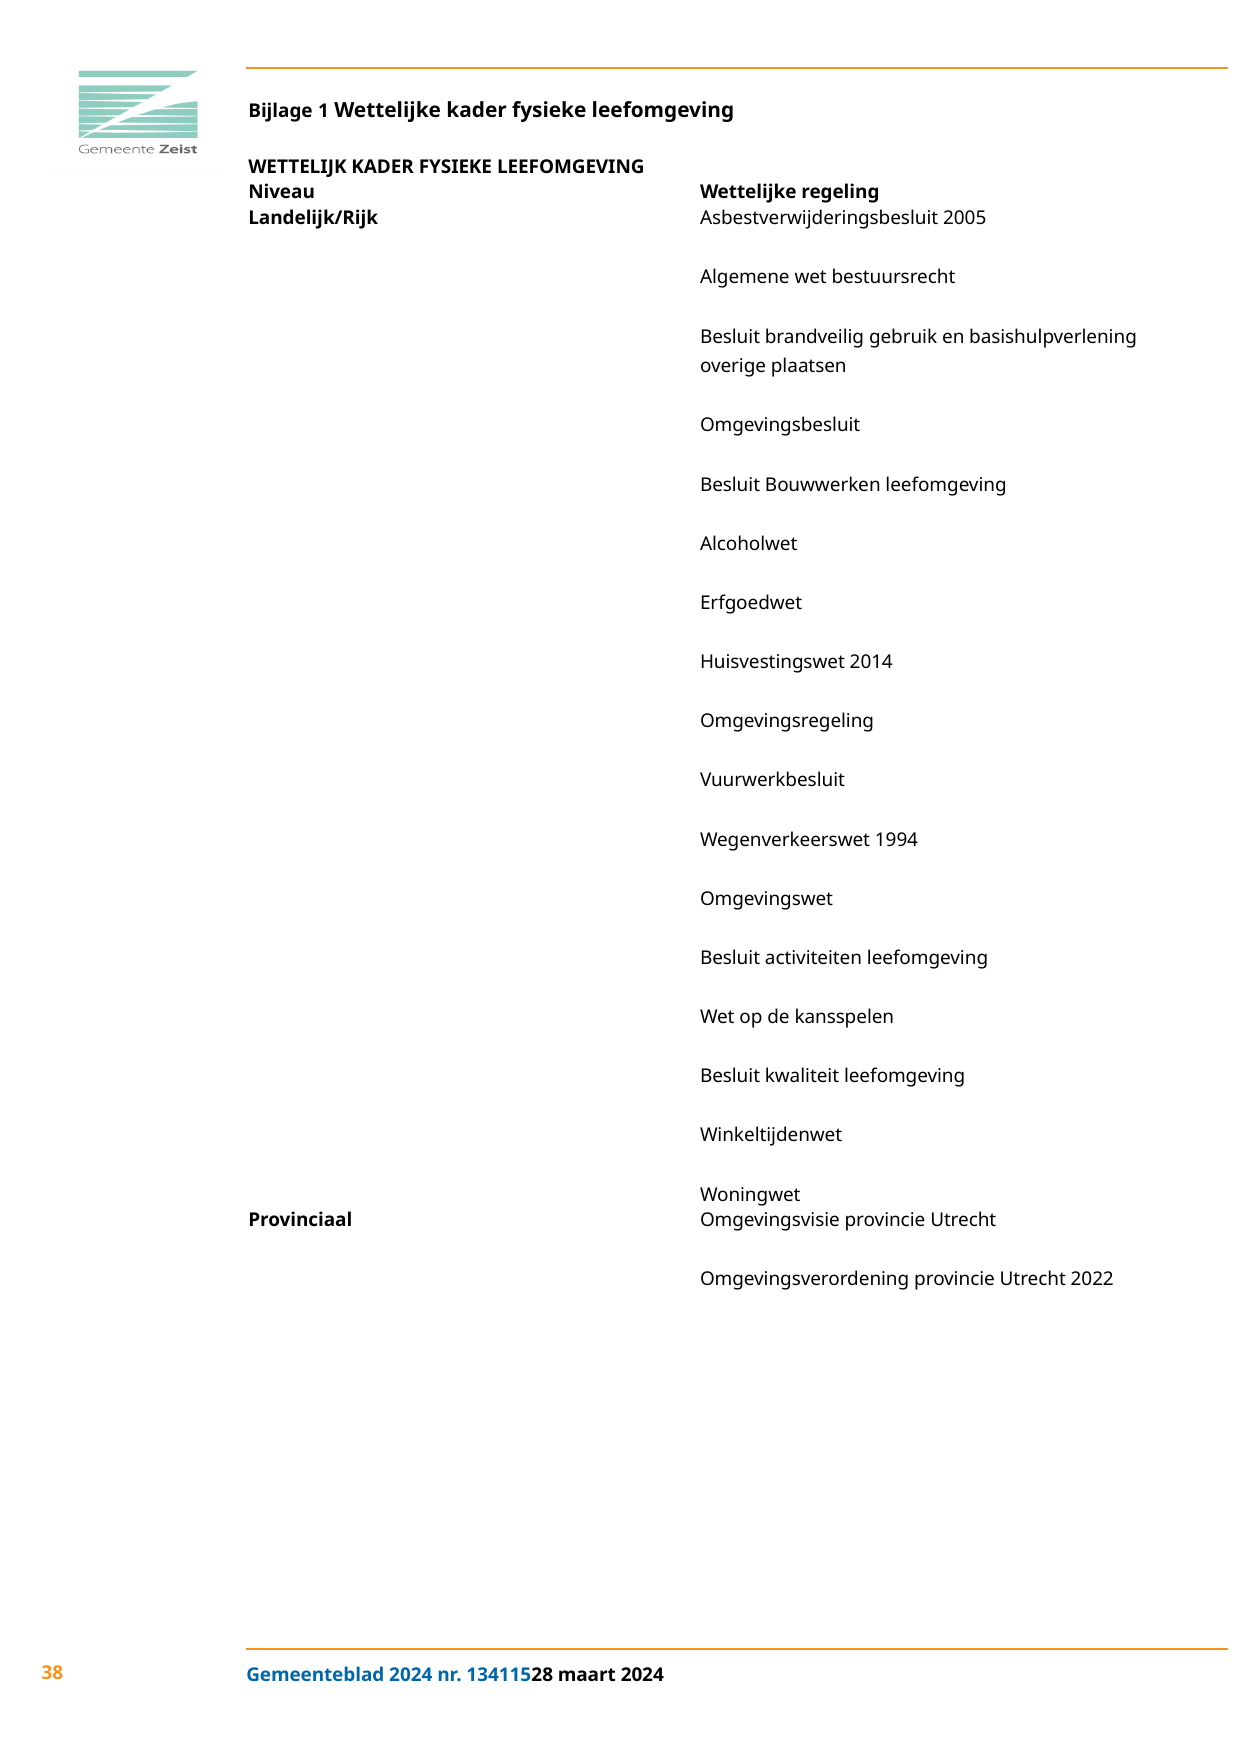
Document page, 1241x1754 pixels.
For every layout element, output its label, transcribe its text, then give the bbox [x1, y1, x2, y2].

table_cell Niveau [248, 179, 700, 204]
table_cell Wettelijke regeling [700, 179, 1152, 204]
table_cell Asbestverwijderingsbesluit 2005 Algemene wet bestuursrecht Besluit brandveilig gebruik en basishulpverlening overige plaatsen Omgevingsbesluit Besluit Bouwwerken leefomgeving Alcoholwet Erfgoedwet Huisvestingswet 2014 Omgevingsregeling Vuurwerkbesluit Wegenverkeerswet 1994 Omgevingswet Besluit activiteiten leefomgeving Wet op de kansspelen Besluit kwaliteit leefomgeving Winkeltijdenwet Woningwet [700, 205, 1152, 1206]
table_cell Landelijk/Rijk [248, 205, 700, 1206]
table_cell Omgevingsvisie provincie Utrecht Omgevingsverordening provincie Utrecht 2022 [700, 1206, 1152, 1291]
table_header WETTELIJK KADER FYSIEKE LEEFOMGEVING [248, 153, 1152, 179]
table_cell Provinciaal [248, 1206, 700, 1291]
picture [41, 47, 231, 172]
text Bijlage 1 Wettelijke kader fysieke leefomgeving [248, 95, 1152, 123]
